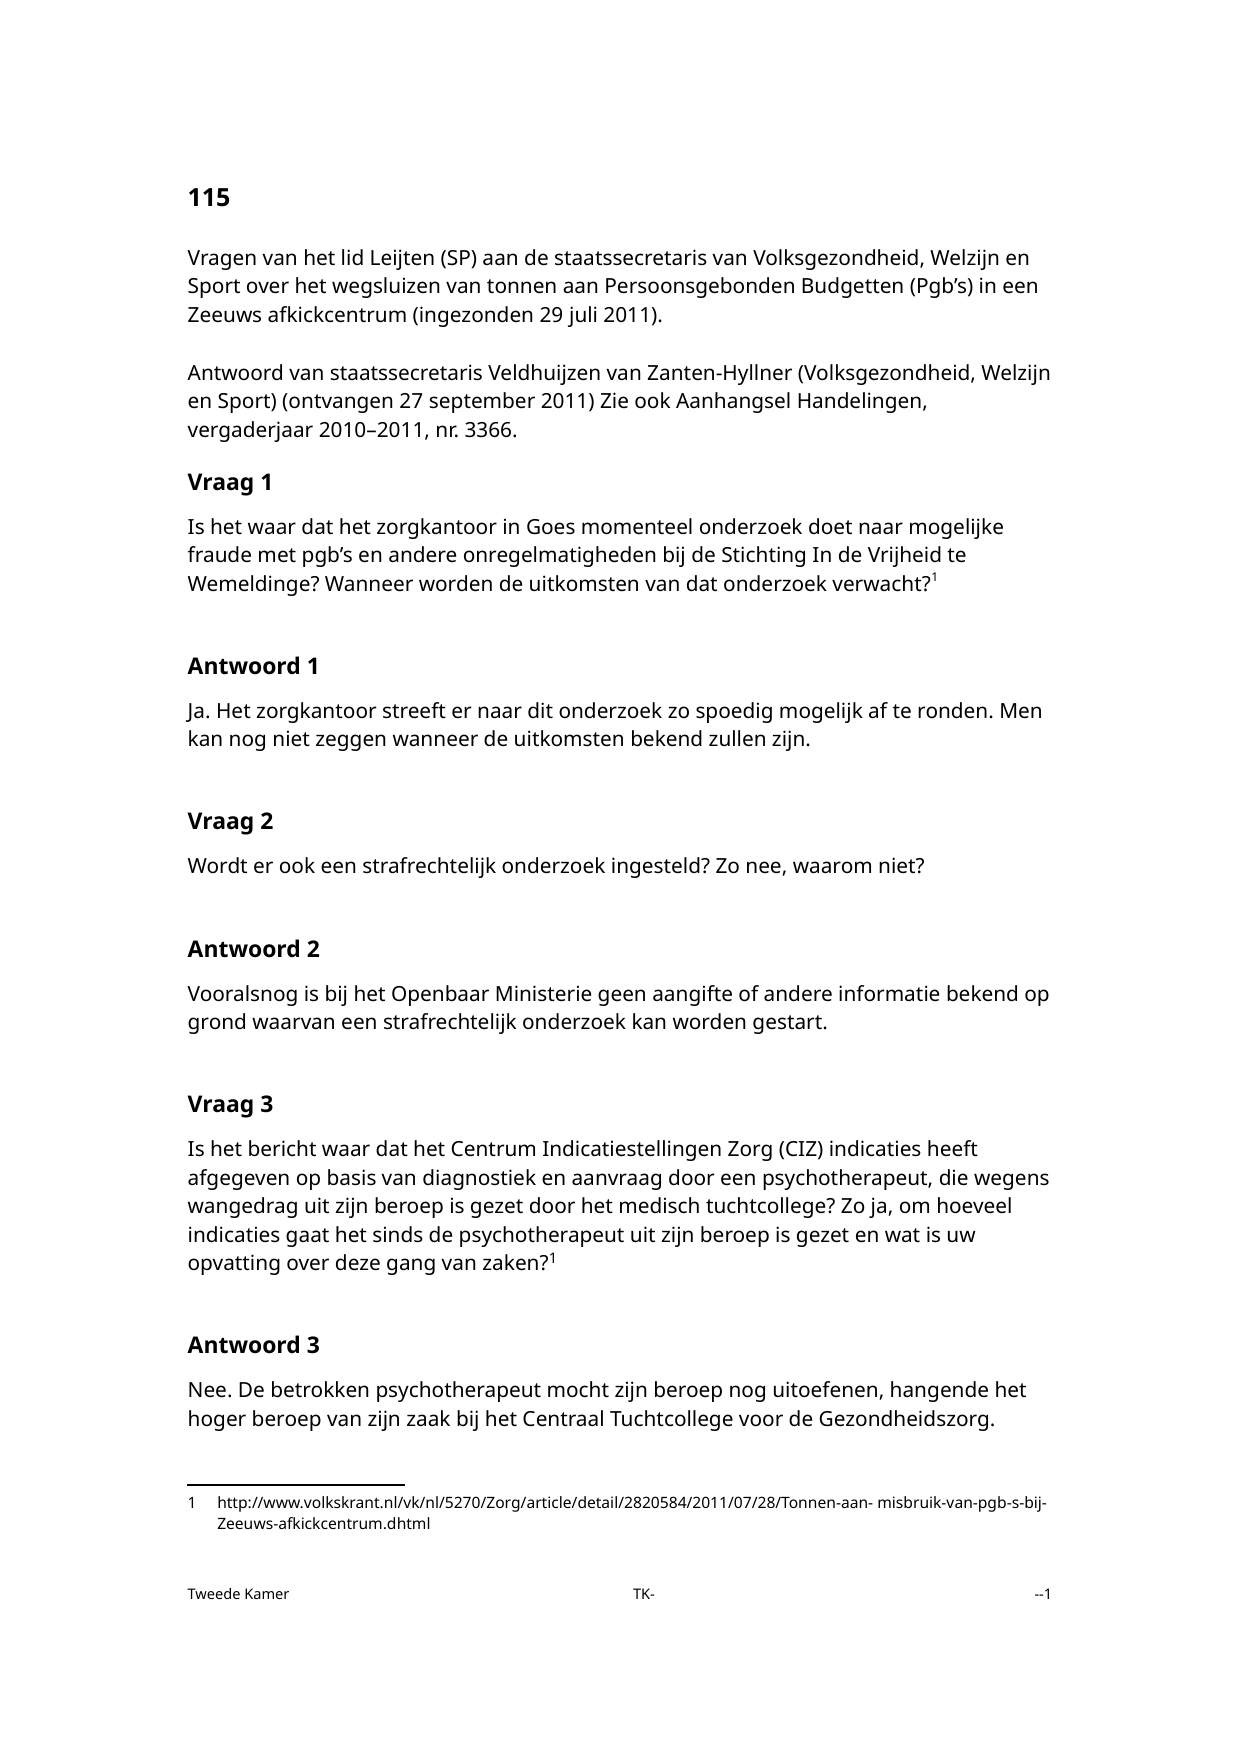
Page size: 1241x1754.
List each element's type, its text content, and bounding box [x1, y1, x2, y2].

subtitle Antwoord 3 [187, 1329, 1053, 1360]
text Is het waar dat het zorgkantoor in Goes momenteel onderzoek doet naar mogelijke fraude met pgb’s en andere onregelmatigheden bij de Stichting In de Vrijheid te Wemeldinge? Wanneer worden de uitkomsten van dat onderzoek verwacht? [187, 512, 1053, 597]
text Ja. Het zorgkantoor streeft er naar dit onderzoek zo spoedig mogelijk af te ronden. Men kan nog niet zeggen wanneer de uitkomsten bekend zullen zijn. [187, 696, 1053, 753]
subtitle Vraag 3 [187, 1088, 1053, 1119]
subtitle Vraag 2 [187, 805, 1053, 837]
text Vooralsnog is bij het Openbaar Ministerie geen aangifte of andere informatie bekend op grond waarvan een strafrechtelijk onderzoek kan worden gestart. [187, 979, 1053, 1036]
text Nee. De betrokken psychotherapeut mocht zijn beroep nog uitoefenen, hangende het hoger beroep van zijn zaak bij het Centraal Tuchtcollege voor de Gezondheidszorg. [187, 1375, 1053, 1432]
subtitle Antwoord 1 [187, 650, 1053, 681]
subtitle Antwoord 2 [187, 932, 1053, 964]
text Wordt er ook een strafrechtelijk onderzoek ingesteld? Zo nee, waarom niet? [187, 852, 1053, 880]
text http://www.volkskrant.nl/vk/nl/5270/Zorg/article/detail/2820584/2011/07/28/Tonnen-aan- misbruik-van-pgb-s-bij-Zeeuws-afkickcentrum.dhtml [187, 1477, 1053, 1534]
text Antwoord van staatssecretaris Veldhuijzen van Zanten-Hyllner (Volksgezondheid, Welzijn en Sport) (ontvangen 27 september 2011) Zie ook Aanhangsel Handelingen, vergaderjaar 2010–2011, nr. 3366. [187, 358, 1053, 443]
text 115 [187, 179, 1053, 213]
subtitle Vraag 1 [187, 466, 1053, 497]
text Is het bericht waar dat het Centrum Indicatiestellingen Zorg (CIZ) indicaties heeft afgegeven op basis van diagnostiek en aanvraag door een psychotherapeut, die wegens wangedrag uit zijn beroep is gezet door het medisch tuchtcollege? Zo ja, om hoeveel indicaties gaat het sinds de psychotherapeut uit zijn beroep is gezet en wat is uw opvatting over deze gang van zaken?1 [187, 1134, 1053, 1277]
text Vragen van het lid Leijten (SP) aan de staatssecretaris van Volksgezondheid, Welzijn en Sport over het wegsluizen van tonnen aan Persoonsgebonden Budgetten (Pgb’s) in een Zeeuws afkickcentrum (ingezonden 29 juli 2011). [187, 243, 1053, 328]
